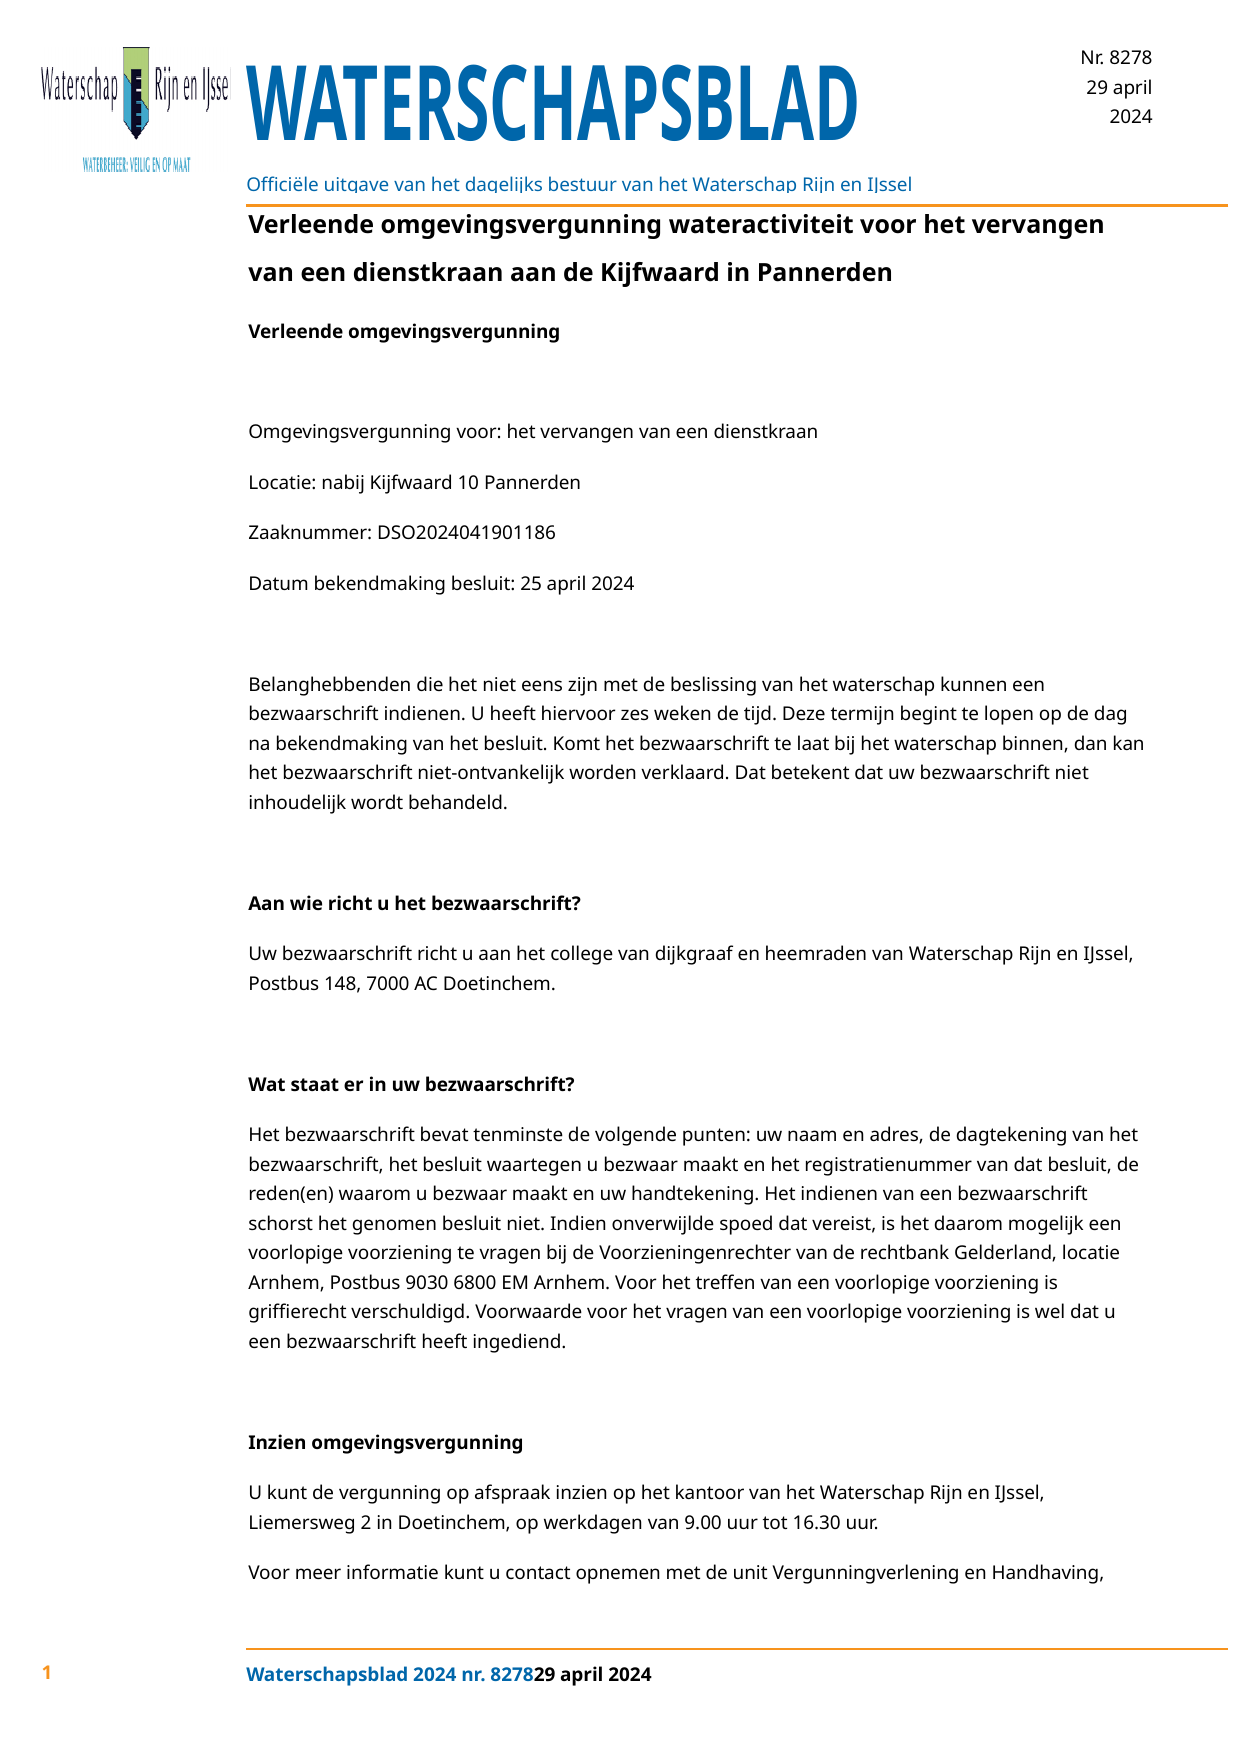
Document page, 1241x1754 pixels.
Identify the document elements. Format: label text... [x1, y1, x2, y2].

picture [41, 47, 231, 172]
text Aan wie richt u het bezwaarschrift? [248, 890, 1152, 916]
text Omgevingsvergunning voor: het vervangen van een dienstkraan [248, 419, 1152, 444]
text Verleende omgevingsvergunning [248, 318, 1152, 344]
text Inzien omgevingsvergunning [248, 1429, 1152, 1455]
text Zaaknummer: DSO2024041901186 [248, 519, 1152, 545]
text Datum bekendmaking besluit: 25 april 2024 [248, 570, 1152, 596]
text Verleende omgevingsvergunning wateractiviteit voor het vervangen van een dienstkraan aan de Kijfwaard in Pannerden [248, 207, 1152, 288]
text Belanghebbenden die het niet eens zijn met de beslissing van het waterschap kunnen een bezwaarschrift indienen. U heeft hiervoor zes weken de tijd. Deze termijn begint te lopen op de dag na bekendmaking van het besluit. Komt het bezwaarschrift te laat bij het waterschap binnen, dan kan het bezwaarschrift niet-ontvankelijk worden verklaard. Dat betekent dat uw bezwaarschrift niet inhoudelijk wordt behandeld. [248, 671, 1152, 815]
text Locatie: nabij Kijfwaard 10 Pannerden [248, 469, 1152, 495]
text Uw bezwaarschrift richt u aan het college van dijkgraaf en heemraden van Waterschap Rijn en IJssel, Postbus 148, 7000 AC Doetinchem. [248, 940, 1152, 996]
text Voor meer informatie kunt u contact opnemen met de unit Vergunningverlening en Handhaving, [248, 1559, 1152, 1585]
text Wat staat er in uw bezwaarschrift? [248, 1071, 1152, 1097]
text Het bezwaarschrift bevat tenminste de volgende punten: uw naam en adres, de dagtekening van het bezwaarschrift, het besluit waartegen u bezwaar maakt en het registratienummer van dat besluit, de reden(en) waarom u bezwaar maakt en uw handtekening. Het indienen van een bezwaarschrift schorst het genomen besluit niet. Indien onverwijlde spoed dat vereist, is het daarom mogelijk een voorlopige voorziening te vragen bij de Voorzieningenrechter van de rechtbank Gelderland, locatie Arnhem, Postbus 9030 6800 EM Arnhem. Voor het treffen van een voorlopige voorziening is griffierecht verschuldigd. Voorwaarde voor het vragen van een voorlopige voorziening is wel dat u een bezwaarschrift heeft ingediend. [248, 1121, 1152, 1354]
text U kunt de vergunning op afspraak inzien op het kantoor van het Waterschap Rijn en IJssel, Liemersweg 2 in Doetinchem, op werkdagen van 9.00 uur tot 16.30 uur. [248, 1479, 1152, 1535]
